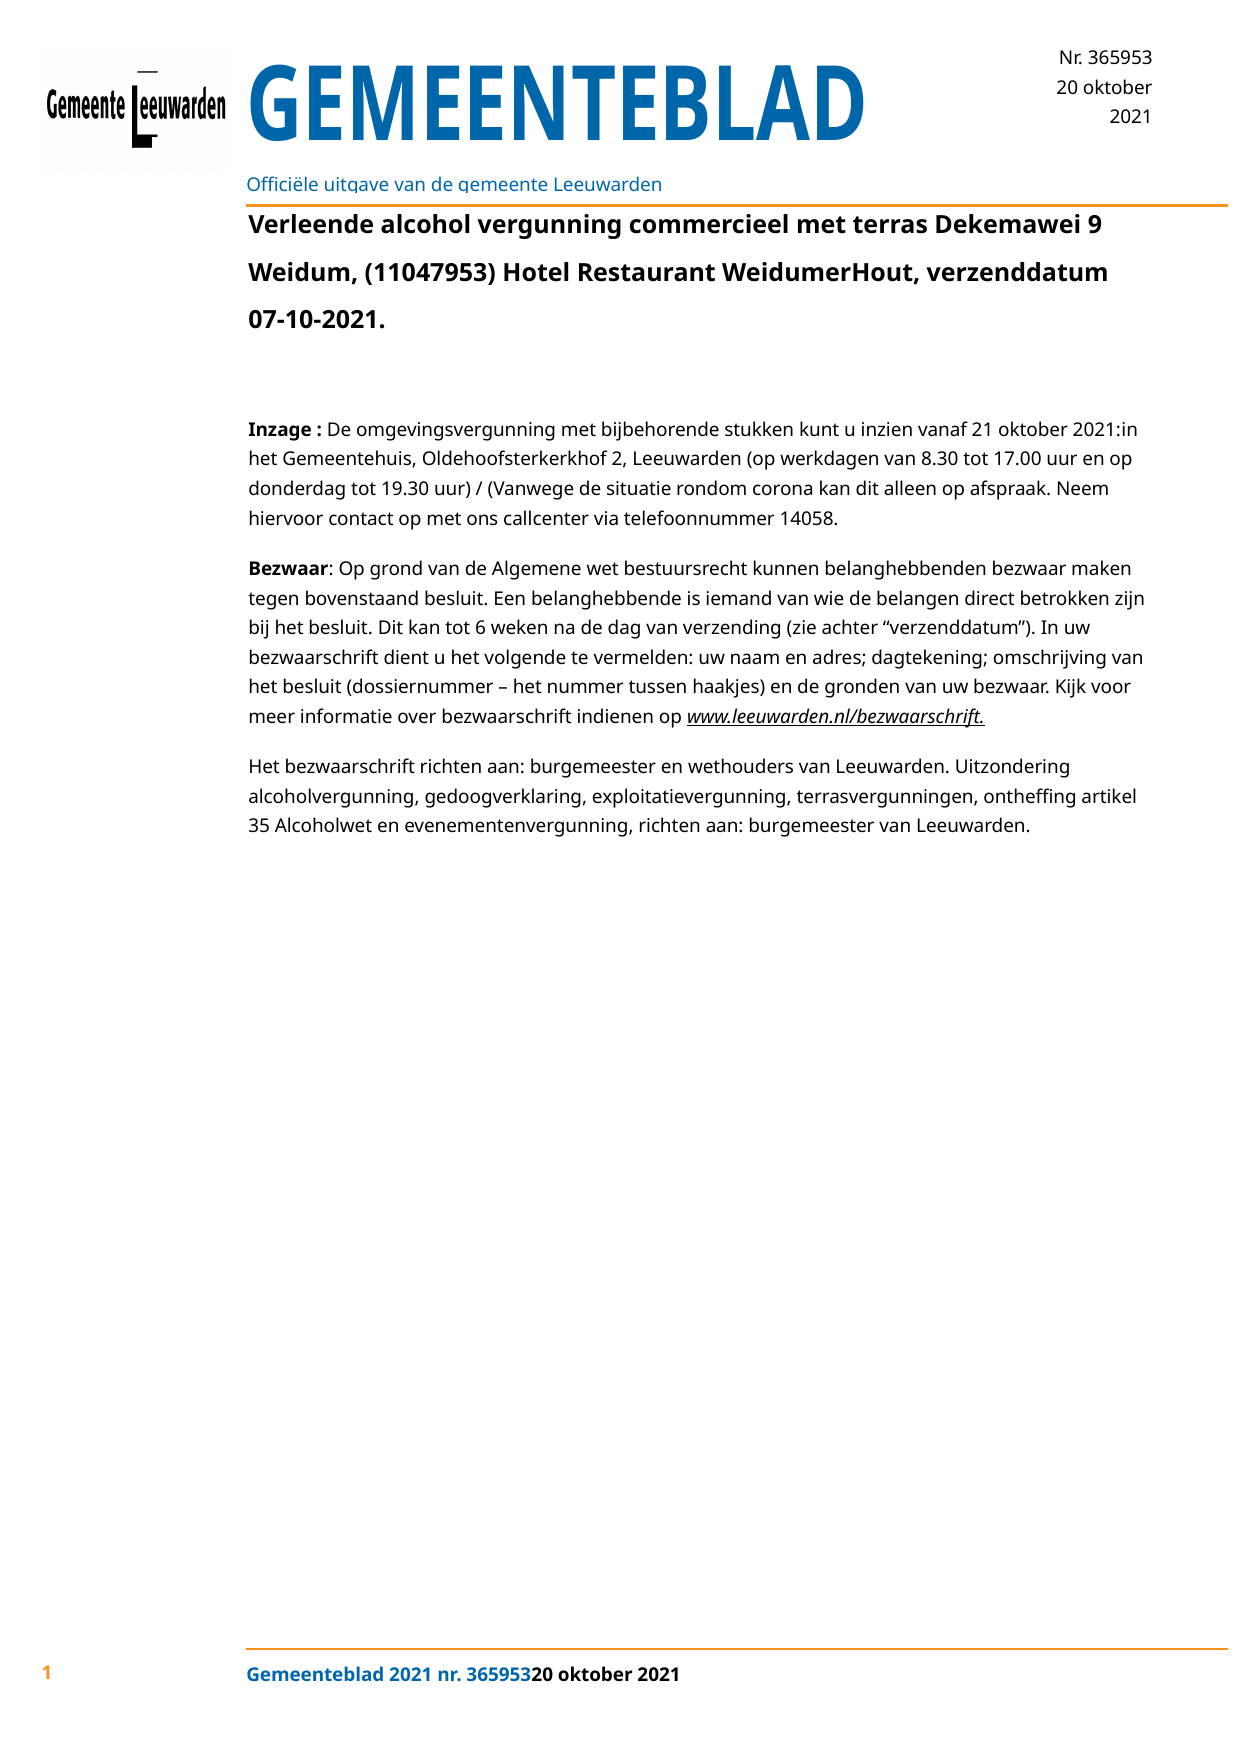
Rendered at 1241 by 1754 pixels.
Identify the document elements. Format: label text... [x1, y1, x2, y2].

picture [41, 47, 231, 172]
text Inzage : De omgevingsvergunning met bijbehorende stukken kunt u inzien vanaf 21 oktober 2021:in het Gemeentehuis, Oldehoofsterkerkhof 2, Leeuwarden (op werkdagen van 8.30 tot 17.00 uur en op donderdag tot 19.30 uur) / (Vanwege de situatie rondom corona kan dit alleen op afspraak. Neem hiervoor contact op met ons callcenter via telefoonnummer 14058. [248, 416, 1152, 530]
text Verleende alcohol vergunning commercieel met terras Dekemawei 9 Weidum, (11047953) Hotel Restaurant WeidumerHout, verzenddatum 07-10-2021. [248, 207, 1152, 336]
text Het bezwaarschrift richten aan: burgemeester en wethouders van Leeuwarden. Uitzondering alcoholvergunning, gedoogverklaring, exploitatievergunning, terrasvergunningen, ontheffing artikel 35 Alcoholwet en evenementenvergunning, richten aan: burgemeester van Leeuwarden. [248, 753, 1152, 838]
text Bezwaar: Op grond van de Algemene wet bestuursrecht kunnen belanghebbenden bezwaar maken tegen bovenstaand besluit. Een belanghebbende is iemand van wie de belangen direct betrokken zijn bij het besluit. Dit kan tot 6 weken na de dag van verzending (zie achter “verzenddatum”). In uw bezwaarschrift dient u het volgende te vermelden: uw naam en adres; dagtekening; omschrijving van het besluit (dossiernummer – het nummer tussen haakjes) en de gronden van uw bezwaar. Kijk voor meer informatie over bezwaarschrift indienen op www.leeuwarden.nl/bezwaarschrift. [248, 555, 1152, 729]
